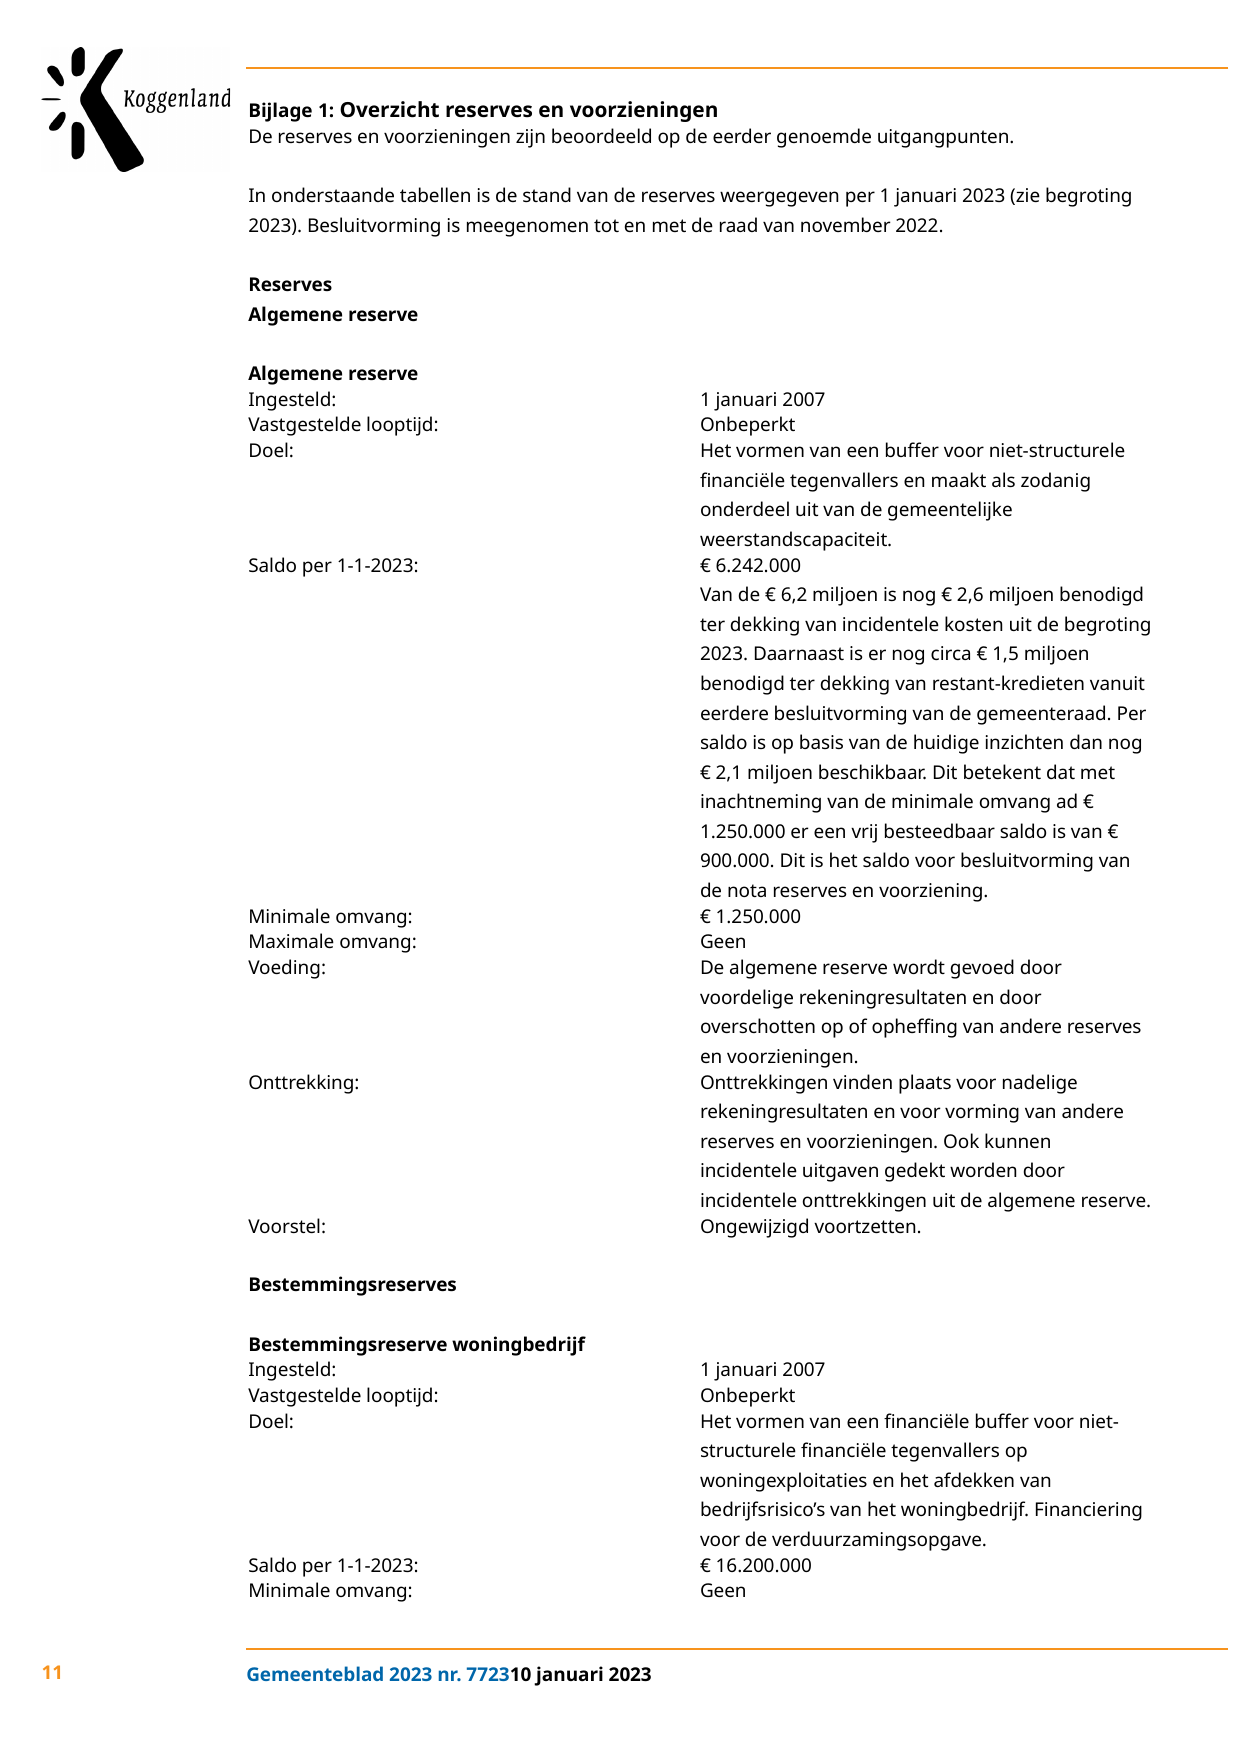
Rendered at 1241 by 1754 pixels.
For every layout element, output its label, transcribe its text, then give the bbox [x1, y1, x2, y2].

text Bijlage 1: Overzicht reserves en voorzieningen [248, 95, 1152, 123]
table_cell Ingesteld: [248, 386, 700, 412]
table_cell 1 januari 2007 [700, 1356, 1152, 1382]
table_cell Geen [700, 1578, 1152, 1603]
text Algemene reserve [248, 301, 1152, 327]
text In onderstaande tabellen is de stand van de reserves weergegeven per 1 januari 2023 (zie begroting 2023). Besluitvorming is meegenomen tot en met de raad van november 2022. [248, 182, 1152, 238]
table_cell Onbeperkt [700, 412, 1152, 437]
table_cell Het vormen van een financiële buffer voor niet-structurele financiële tegenvallers op woningexploitaties en het afdekken van bedrijfsrisico’s van het woningbedrijf. Financiering voor de verduurzamingsopgave. [700, 1408, 1152, 1552]
table_cell Ongewijzigd voortzetten. [700, 1213, 1152, 1239]
table_cell € 1.250.000 [700, 903, 1152, 929]
table_cell Saldo per 1-1-2023: [248, 1552, 700, 1578]
table_cell Vastgestelde looptijd: [248, 412, 700, 437]
table_cell Doel: [248, 1408, 700, 1552]
table_header Algemene reserve [248, 360, 1152, 386]
table_cell Voorstel: [248, 1213, 700, 1239]
table_cell Minimale omvang: [248, 903, 700, 929]
table_cell € 6.242.000 Van de € 6,2 miljoen is nog € 2,6 miljoen benodigd ter dekking van incidentele kosten uit de begroting 2023. Daarnaast is er nog circa € 1,5 miljoen benodigd ter dekking van restant-kredieten vanuit eerdere besluitvorming van de gemeenteraad. Per saldo is op basis van de huidige inzichten dan nog € 2,1 miljoen beschikbaar. Dit betekent dat met inachtneming van de minimale omvang ad € 1.250.000 er een vrij besteedbaar saldo is van € 900.000. Dit is het saldo voor besluitvorming van de nota reserves en voorziening. [700, 552, 1152, 903]
table_cell Saldo per 1-1-2023: [248, 552, 700, 903]
table_cell De algemene reserve wordt gevoed door voordelige rekeningresultaten en door overschotten op of opheffing van andere reserves en voorzieningen. [700, 954, 1152, 1069]
text Reserves [248, 271, 1152, 297]
table_cell Minimale omvang: [248, 1578, 700, 1603]
table_cell Vastgestelde looptijd: [248, 1382, 700, 1408]
picture [41, 47, 231, 172]
text De reserves en voorzieningen zijn beoordeeld op de eerder genoemde uitgangpunten. [248, 123, 1152, 149]
table_cell Onttrekking: [248, 1069, 700, 1213]
table_cell Voeding: [248, 954, 700, 1069]
table_cell Onttrekkingen vinden plaats voor nadelige rekeningresultaten en voor vorming van andere reserves en voorzieningen. Ook kunnen incidentele uitgaven gedekt worden door incidentele onttrekkingen uit de algemene reserve. [700, 1069, 1152, 1213]
table_cell Geen [700, 929, 1152, 954]
text Bestemmingsreserves [248, 1271, 1152, 1297]
table_cell Onbeperkt [700, 1382, 1152, 1408]
table_cell Het vormen van een buffer voor niet-structurele financiële tegenvallers en maakt als zodanig onderdeel uit van de gemeentelijke weerstandscapaciteit. [700, 437, 1152, 552]
table_cell Maximale omvang: [248, 929, 700, 954]
table_cell 1 januari 2007 [700, 386, 1152, 412]
table_header Bestemmingsreserve woningbedrijf [248, 1331, 1152, 1356]
table_cell € 16.200.000 [700, 1552, 1152, 1578]
table_cell Ingesteld: [248, 1356, 700, 1382]
table_cell Doel: [248, 437, 700, 552]
